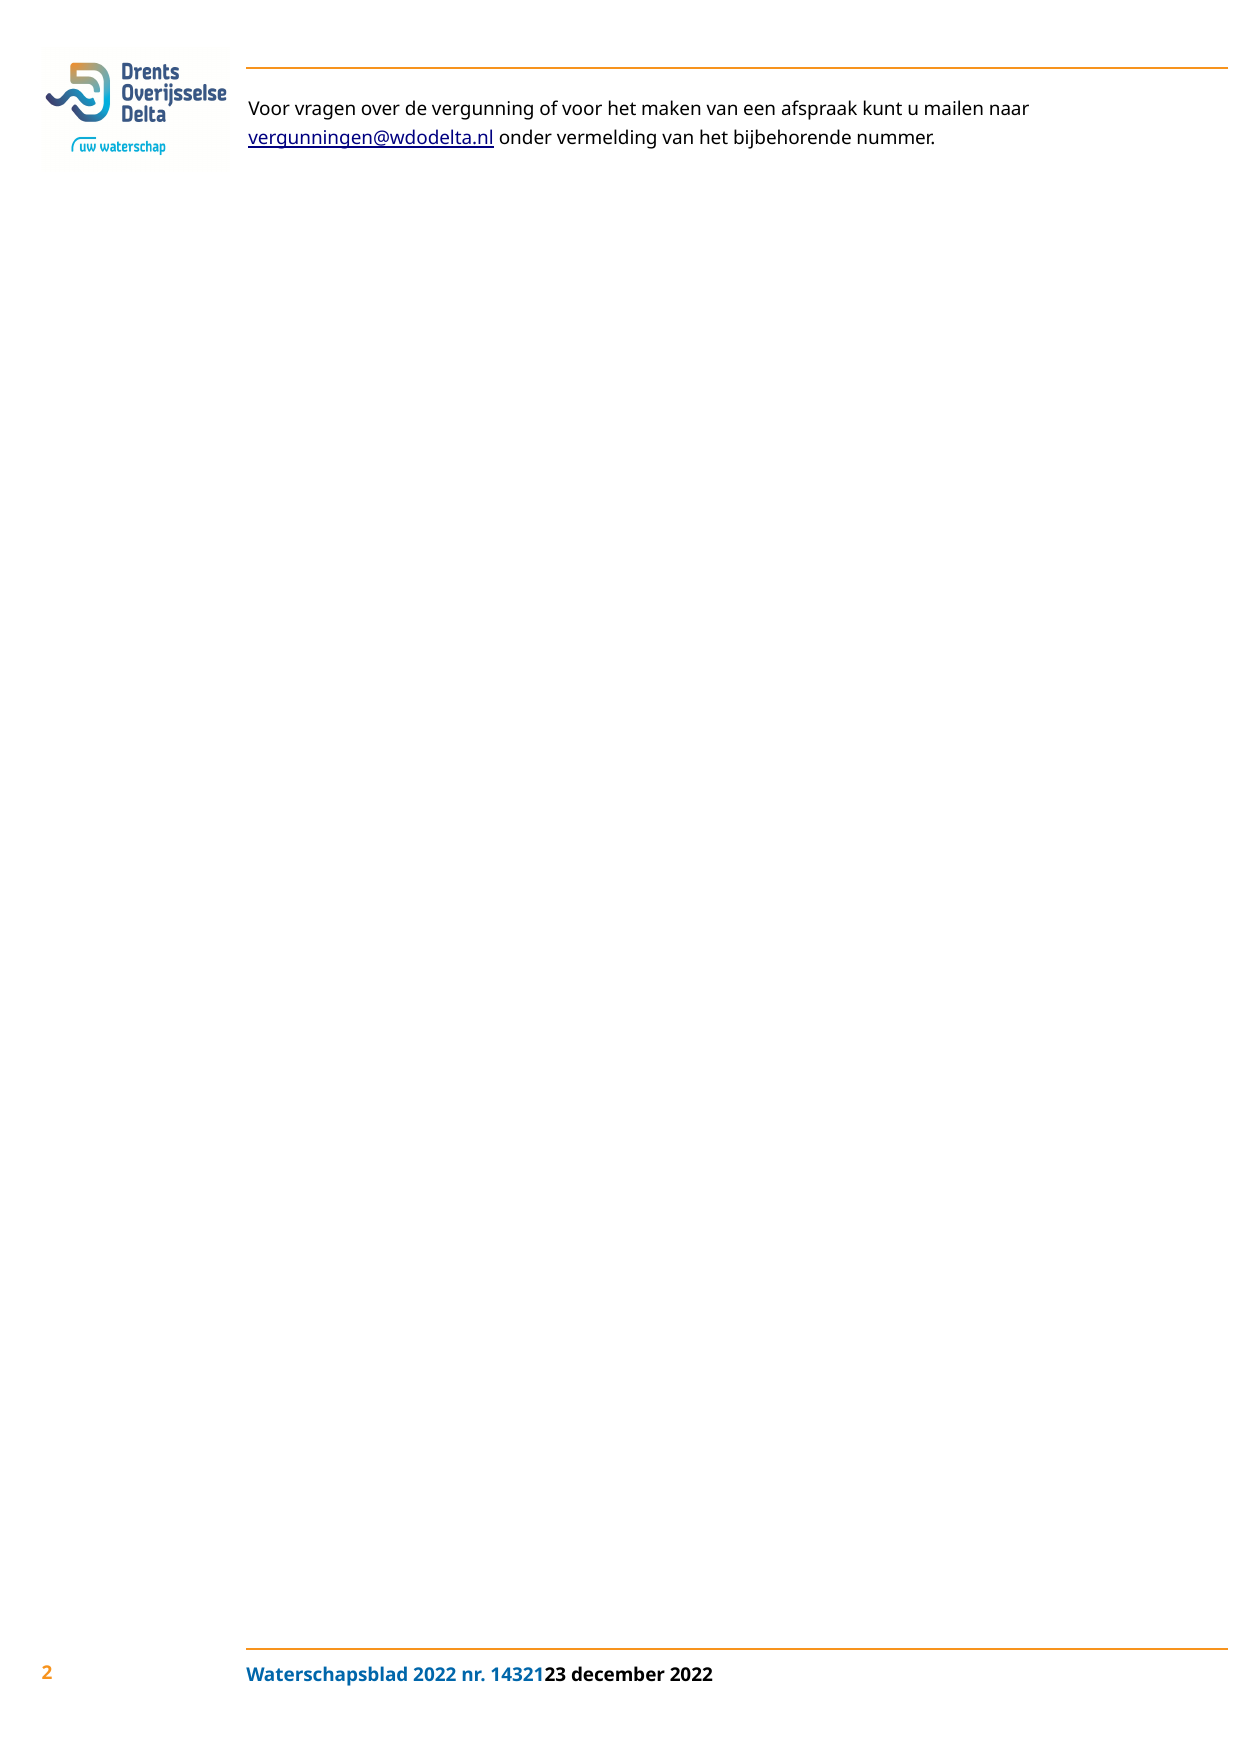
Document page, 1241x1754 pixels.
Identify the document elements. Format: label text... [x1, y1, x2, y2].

picture [41, 47, 231, 172]
text Voor vragen over de vergunning of voor het maken van een afspraak kunt u mailen naar vergunningen@wdodelta.nl onder vermelding van het bijbehorende nummer. [248, 95, 1152, 150]
